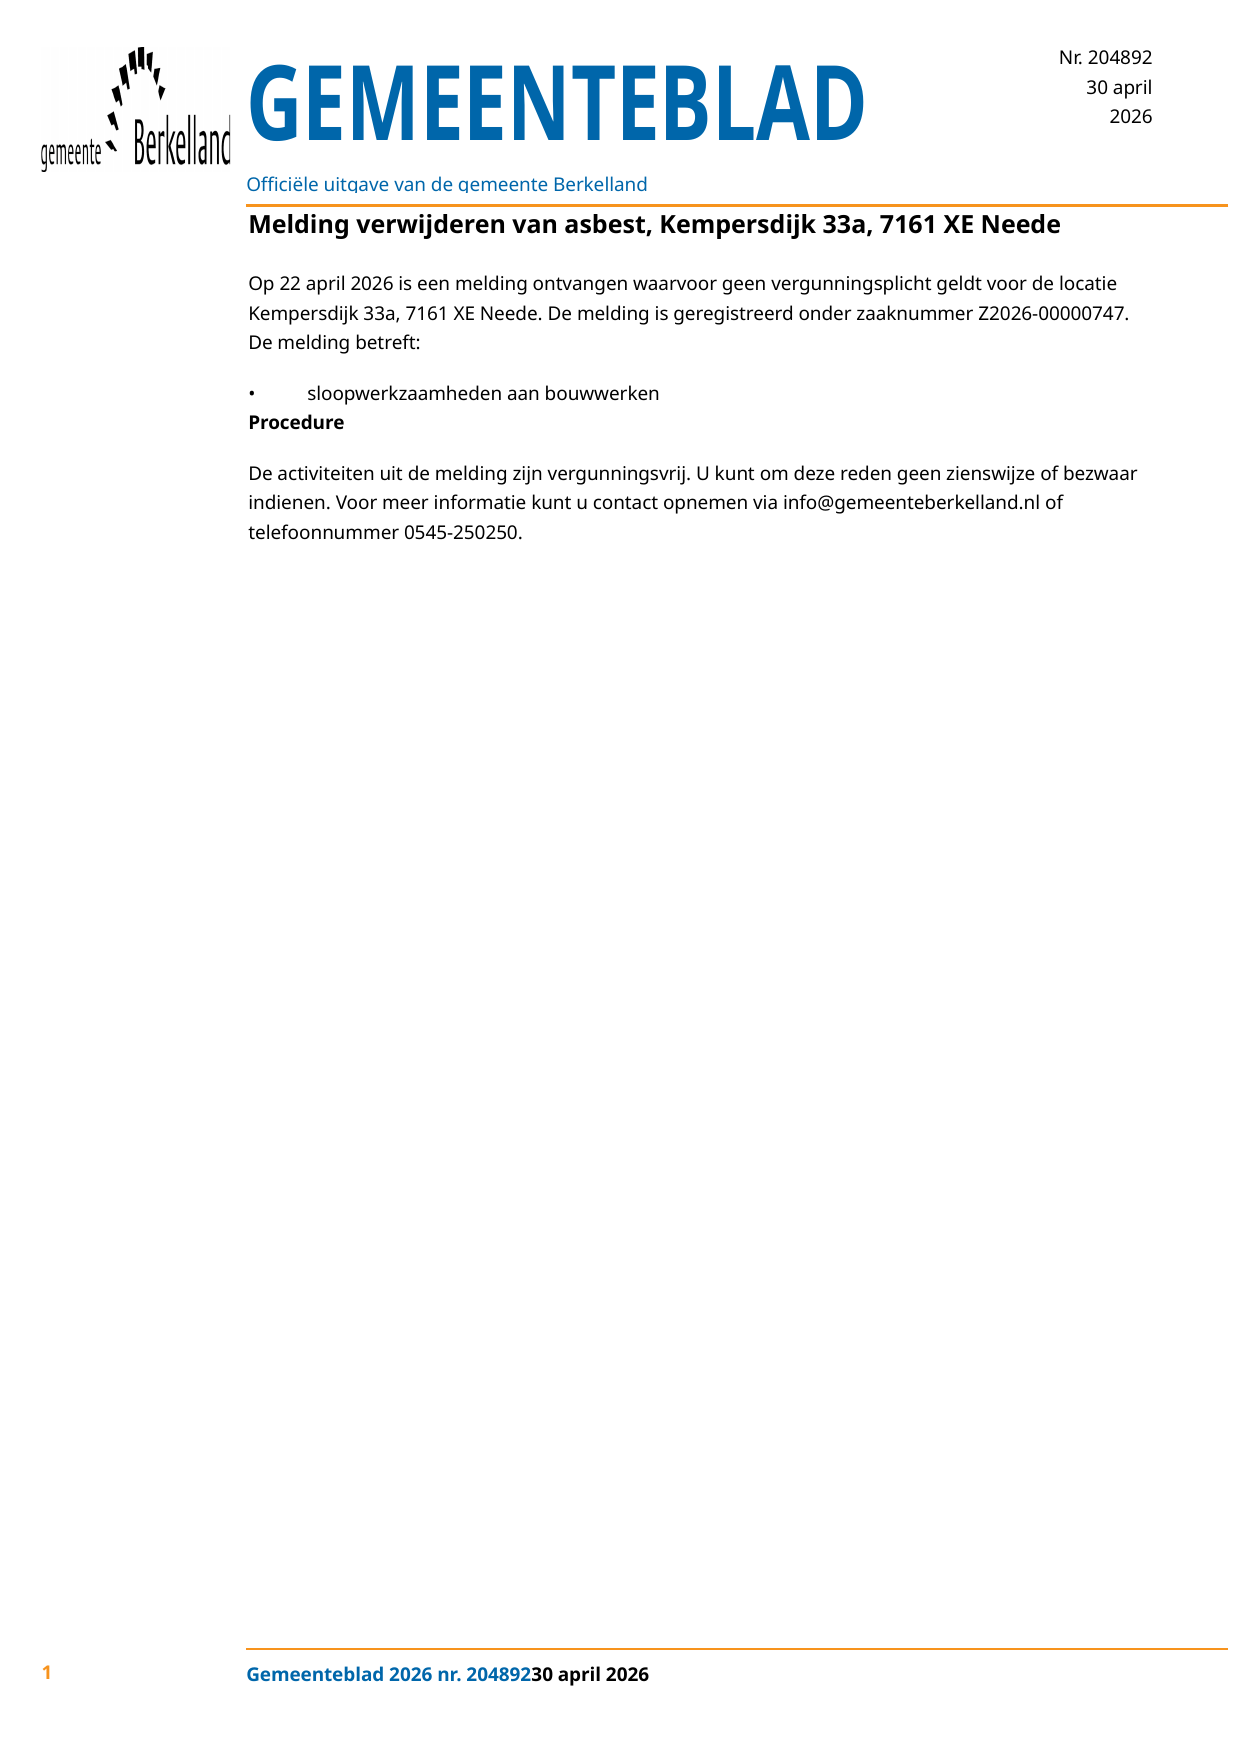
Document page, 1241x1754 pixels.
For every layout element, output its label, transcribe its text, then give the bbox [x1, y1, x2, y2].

text Op 22 april 2026 is een melding ontvangen waarvoor geen vergunningsplicht geldt voor de locatie Kempersdijk 33a, 7161 XE Neede. De melding is geregistreerd onder zaaknummer Z2026-00000747. De melding betreft: [248, 270, 1152, 355]
text Melding verwijderen van asbest, Kempersdijk 33a, 7161 XE Neede [248, 207, 1152, 241]
text De activiteiten uit de melding zijn vergunningsvrij. U kunt om deze reden geen zienswijze of bezwaar indienen. Voor meer informatie kunt u contact opnemen via info@gemeenteberkelland.nl of telefoonnummer 0545-250250. [248, 460, 1152, 545]
picture [41, 47, 231, 172]
list sloopwerkzaamheden aan bouwwerken [248, 380, 1152, 406]
text Procedure [248, 409, 1152, 435]
